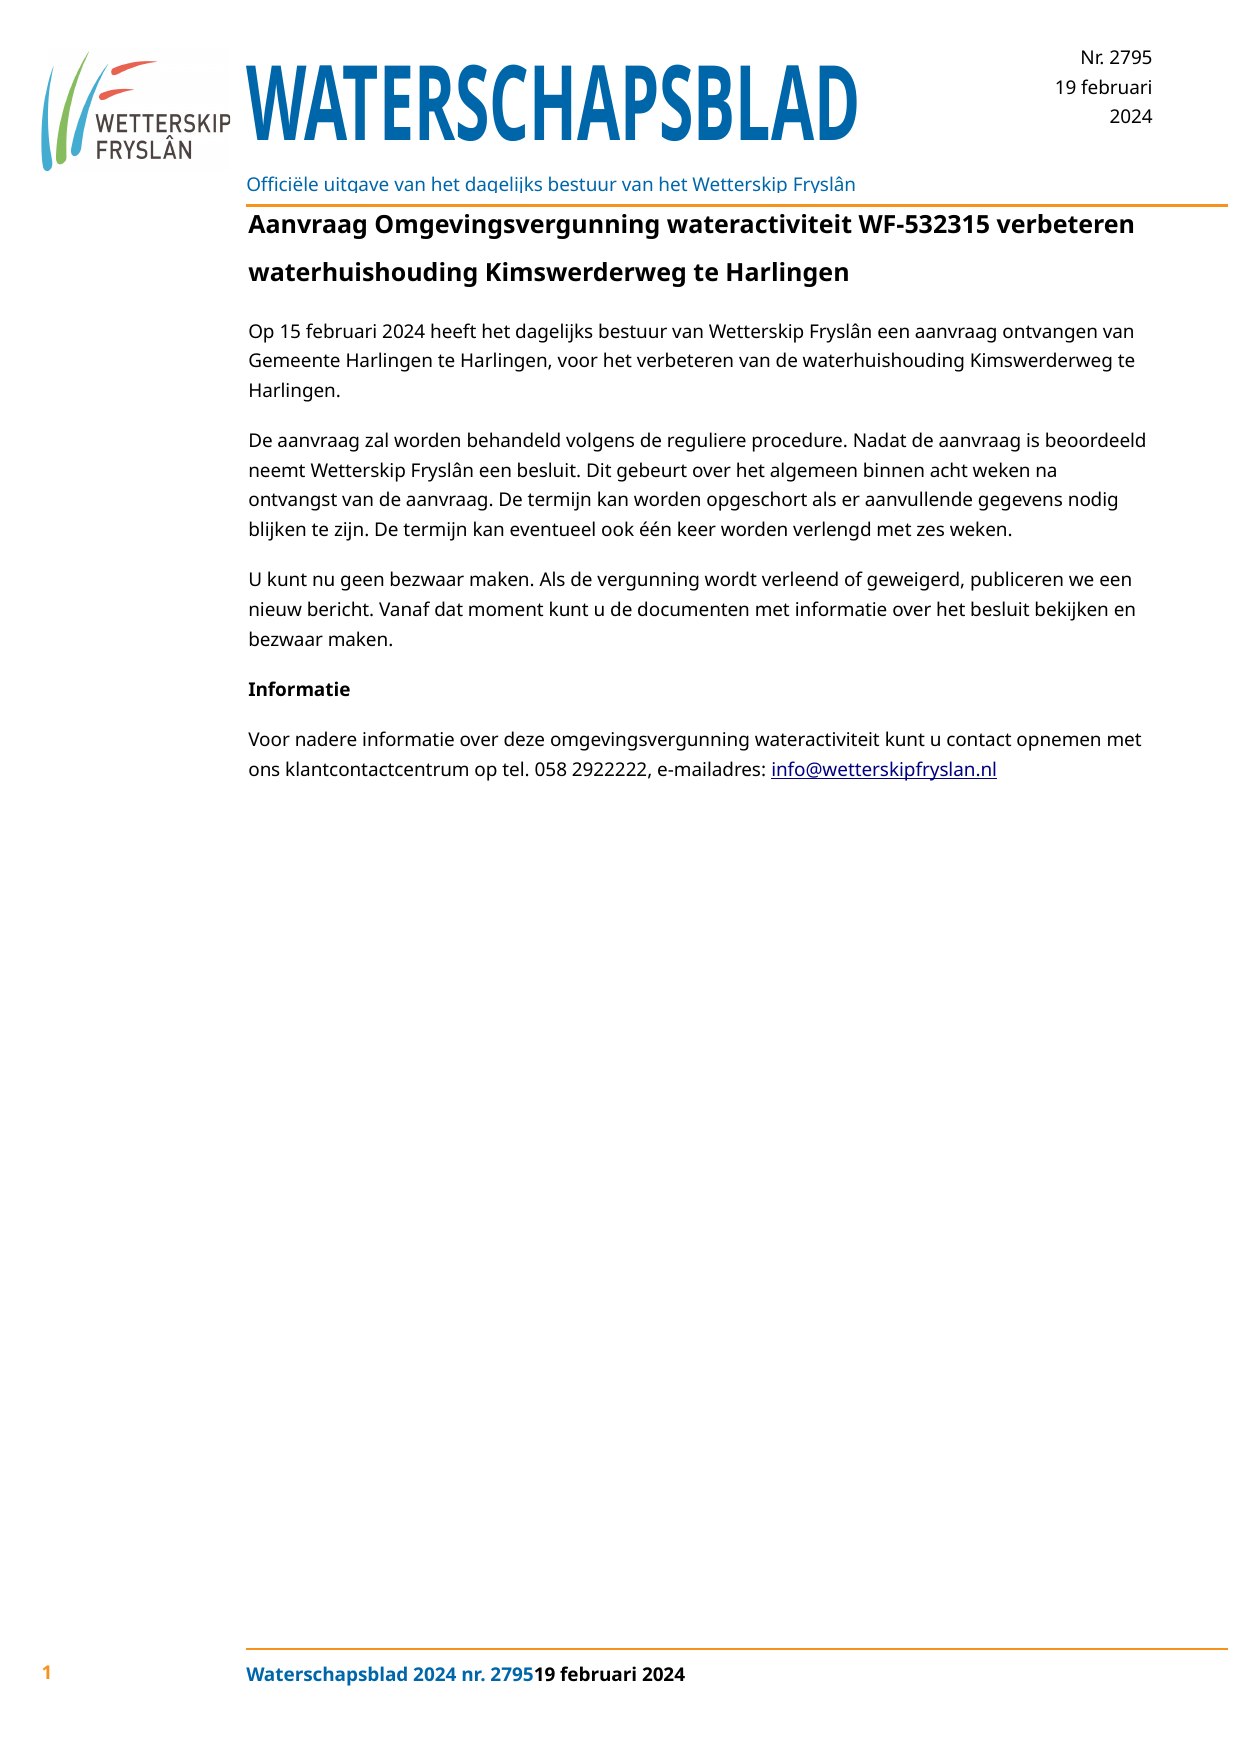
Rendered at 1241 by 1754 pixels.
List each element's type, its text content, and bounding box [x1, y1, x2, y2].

text De aanvraag zal worden behandeld volgens de reguliere procedure. Nadat de aanvraag is beoordeeld neemt Wetterskip Fryslân een besluit. Dit gebeurt over het algemeen binnen acht weken na ontvangst van de aanvraag. De termijn kan worden opgeschort als er aanvullende gegevens nodig blijken te zijn. De termijn kan eventueel ook één keer worden verlengd met zes weken. [248, 427, 1152, 542]
text Voor nadere informatie over deze omgevingsvergunning wateractiviteit kunt u contact opnemen met ons klantcontactcentrum op tel. 058 2922222, e-mailadres: info@wetterskipfryslan.nl [248, 727, 1152, 782]
text Op 15 februari 2024 heeft het dagelijks bestuur van Wetterskip Fryslân een aanvraag ontvangen van Gemeente Harlingen te Harlingen, voor het verbeteren van de waterhuishouding Kimswerderweg te Harlingen. [248, 318, 1152, 403]
text Aanvraag Omgevingsvergunning wateractiviteit WF-532315 verbeteren waterhuishouding Kimswerderweg te Harlingen [248, 207, 1152, 288]
text U kunt nu geen bezwaar maken. Als de vergunning wordt verleend of geweigerd, publiceren we een nieuw bericht. Vanaf dat moment kunt u de documenten met informatie over het besluit bekijken en bezwaar maken. [248, 567, 1152, 652]
text Informatie [248, 676, 1152, 702]
picture [41, 47, 231, 172]
